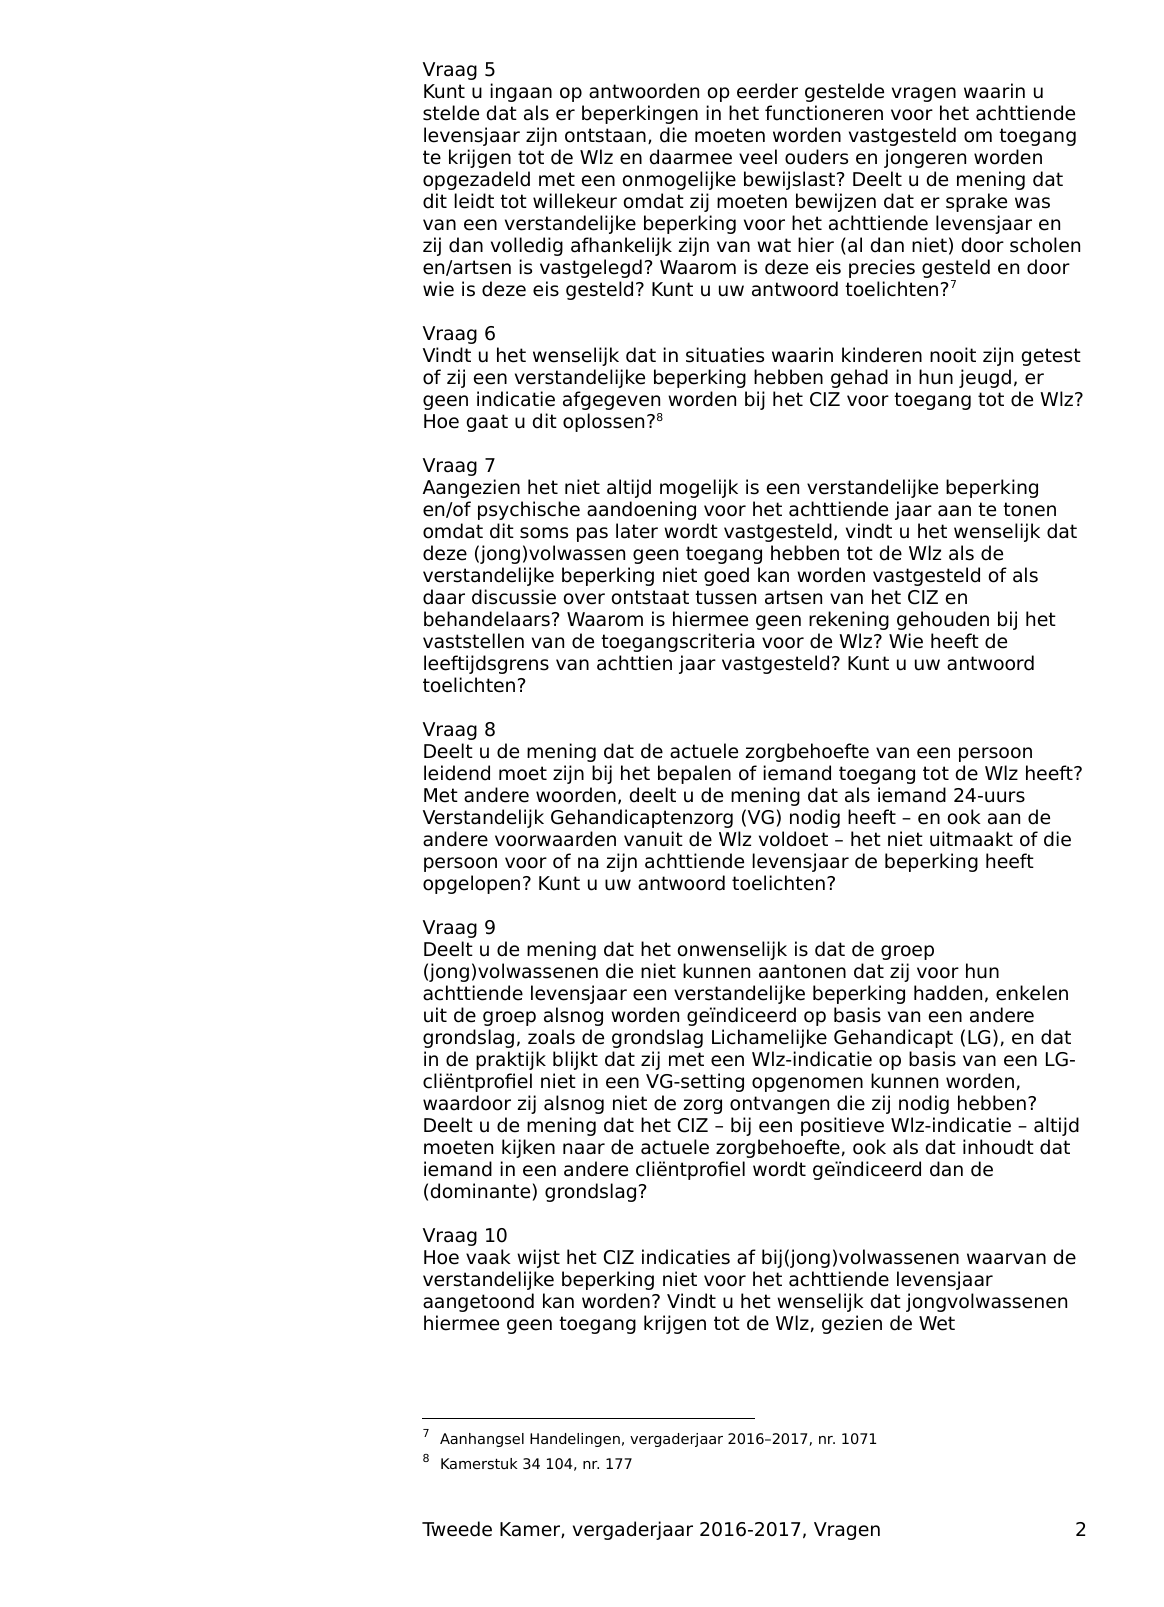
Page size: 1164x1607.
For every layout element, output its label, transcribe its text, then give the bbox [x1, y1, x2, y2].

text Deelt u de mening dat het onwenselijk is dat de groep (jong)volwassenen die niet kunnen aantonen dat zij voor hun achttiende levensjaar een verstandelijke beperking hadden, enkelen uit de groep alsnog worden geïndiceerd op basis van een andere grondslag, zoals de grondslag Lichamelijke Gehandicapt (LG), en dat in de praktijk blijkt dat zij met een Wlz-indicatie op basis van een LG-cliëntprofiel niet in een VG-setting opgenomen kunnen worden, waardoor zij alsnog niet de zorg ontvangen die zij nodig hebben? Deelt u de mening dat het CIZ – bij een positieve Wlz-indicatie – altijd moeten kijken naar de actuele zorgbehoefte, ook als dat inhoudt dat iemand in een andere cliëntprofiel wordt geïndiceerd dan de (dominante) grondslag? [422, 939, 1087, 1203]
text Vraag 10 [422, 1225, 1087, 1247]
text Hoe vaak wijst het CIZ indicaties af bij(jong)volwassenen waarvan de verstandelijke beperking niet voor het achttiende levensjaar aangetoond kan worden? Vindt u het wenselijk dat jongvolwassenen hiermee geen toegang krijgen tot de Wlz, gezien de Wet [422, 1247, 1087, 1335]
text Vindt u het wenselijk dat in situaties waarin kinderen nooit zijn getest of zij een verstandelijke beperking hebben gehad in hun jeugd, er geen indicatie afgegeven worden bij het CIZ voor toegang tot de Wlz? Hoe gaat u dit oplossen? [422, 345, 1087, 433]
text Vraag 7 [422, 455, 1087, 477]
text Vraag 6 [422, 323, 1087, 345]
text Aanhangsel Handelingen, vergaderjaar 2016–2017, nr. 1071 [422, 1427, 1087, 1449]
text Vraag 8 [422, 719, 1087, 741]
text Kamerstuk 34 104, nr. 177 [422, 1452, 1087, 1474]
text Vraag 9 [422, 917, 1087, 939]
text Deelt u de mening dat de actuele zorgbehoefte van een persoon leidend moet zijn bij het bepalen of iemand toegang tot de Wlz heeft? Met andere woorden, deelt u de mening dat als iemand 24-uurs Verstandelijk Gehandicaptenzorg (VG) nodig heeft – en ook aan de andere voorwaarden vanuit de Wlz voldoet – het niet uitmaakt of die persoon voor of na zijn achttiende levensjaar de beperking heeft opgelopen? Kunt u uw antwoord toelichten? [422, 741, 1087, 895]
text Kunt u ingaan op antwoorden op eerder gestelde vragen waarin u stelde dat als er beperkingen in het functioneren voor het achttiende levensjaar zijn ontstaan, die moeten worden vastgesteld om toegang te krijgen tot de Wlz en daarmee veel ouders en jongeren worden opgezadeld met een onmogelijke bewijslast? Deelt u de mening dat dit leidt tot willekeur omdat zij moeten bewijzen dat er sprake was van een verstandelijke beperking voor het achttiende levensjaar en zij dan volledig afhankelijk zijn van wat hier (al dan niet) door scholen en/artsen is vastgelegd? Waarom is deze eis precies gesteld en door wie is deze eis gesteld? Kunt u uw antwoord toelichten? [422, 81, 1087, 301]
text Aangezien het niet altijd mogelijk is een verstandelijke beperking en/of psychische aandoening voor het achttiende jaar aan te tonen omdat dit soms pas later wordt vastgesteld, vindt u het wenselijk dat deze (jong)volwassen geen toegang hebben tot de Wlz als de verstandelijke beperking niet goed kan worden vastgesteld of als daar discussie over ontstaat tussen artsen van het CIZ en behandelaars? Waarom is hiermee geen rekening gehouden bij het vaststellen van de toegangscriteria voor de Wlz? Wie heeft de leeftijdsgrens van achttien jaar vastgesteld? Kunt u uw antwoord toelichten? [422, 477, 1087, 697]
text Vraag 5 [422, 59, 1087, 81]
